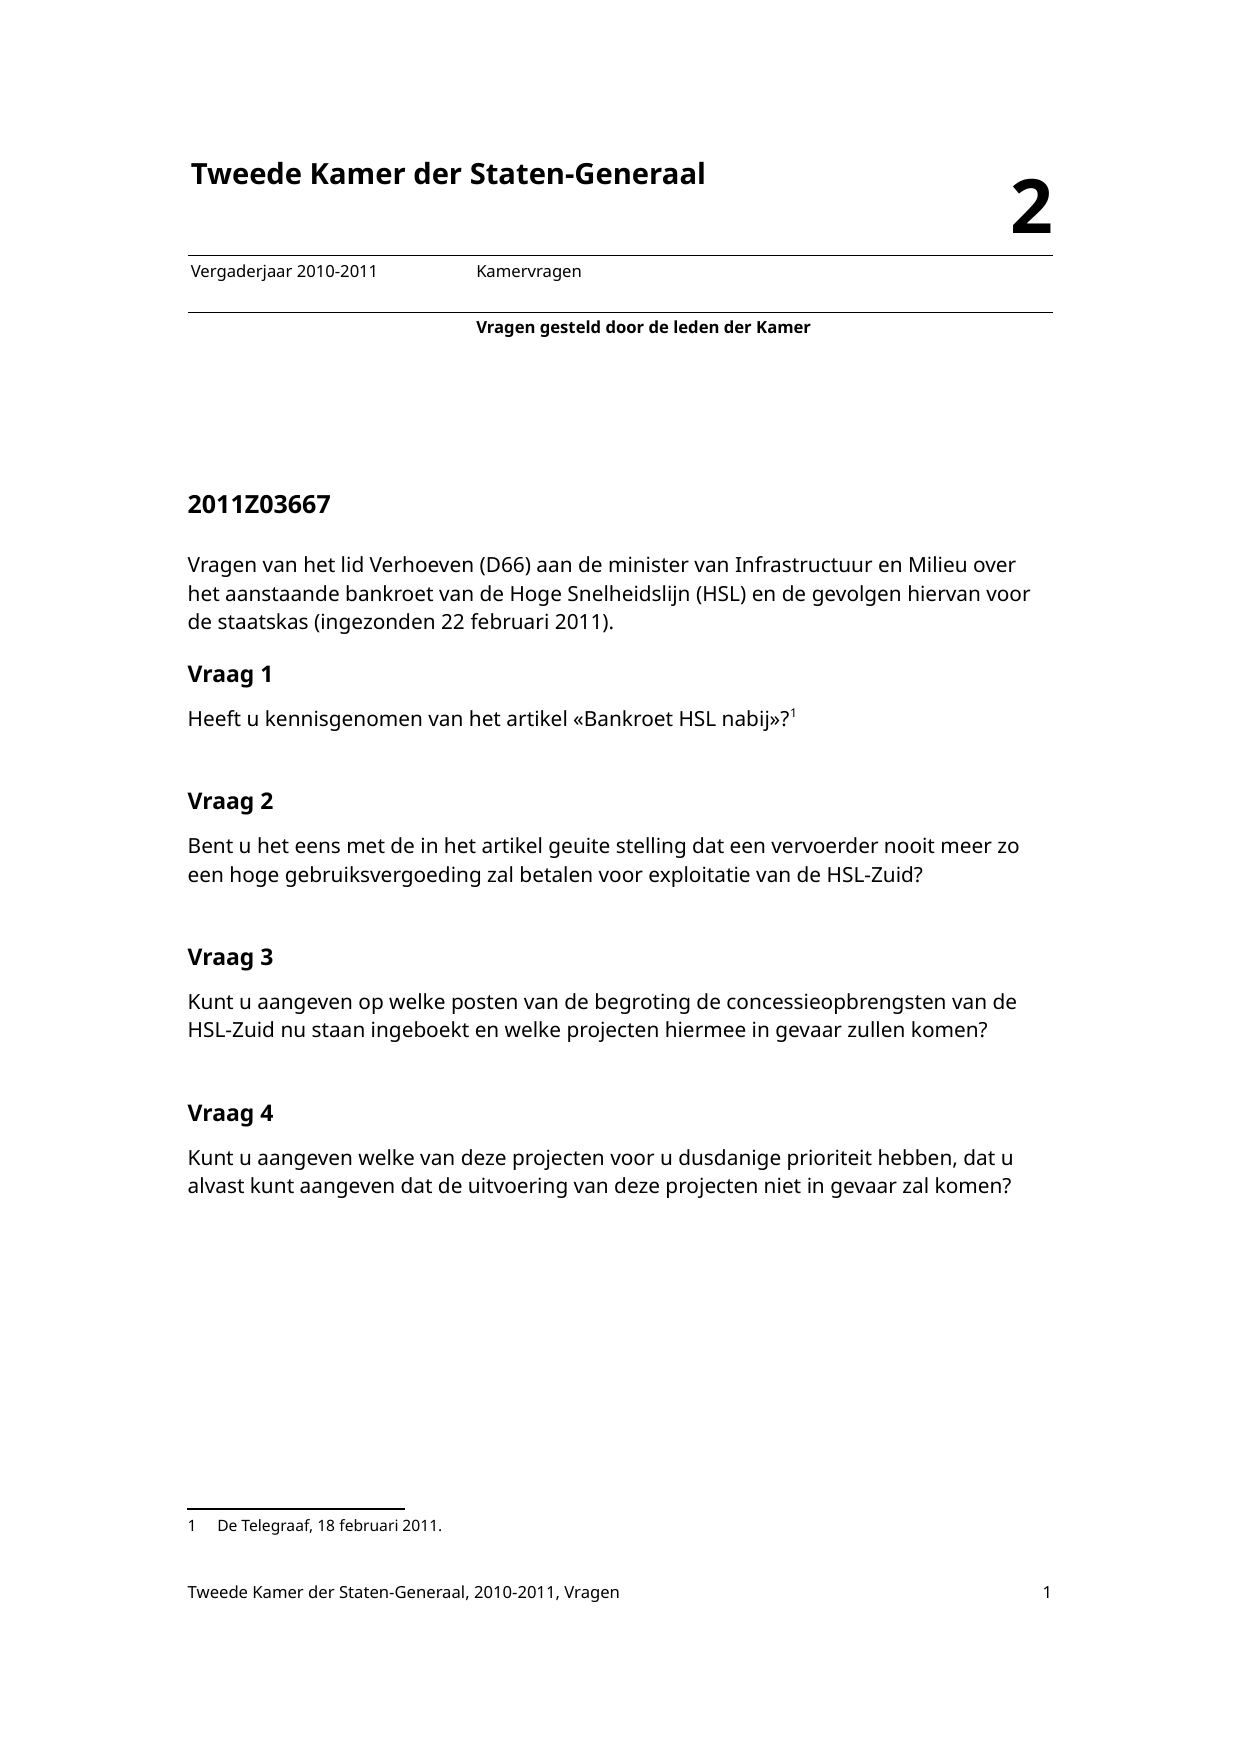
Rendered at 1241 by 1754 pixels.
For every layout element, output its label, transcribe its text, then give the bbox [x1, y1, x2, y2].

table_cell [188, 313, 473, 339]
text 2011Z03667 [187, 487, 1053, 521]
text De Telegraaf, 18 februari 2011. [187, 1508, 1053, 1536]
table_header 2 [880, 150, 1053, 255]
text Vragen van het lid Verhoeven (D66) aan de minister van Infrastructuur en Milieu over het aanstaande bankroet van de Hoge Snelheidslijn (HSL) en de gevolgen hiervan voor de staatskas (ingezonden 22 februari 2011). [187, 550, 1053, 636]
subtitle Vraag 3 [187, 941, 1053, 972]
table_cell Vragen gesteld door de leden der Kamer [473, 313, 1053, 339]
text Kunt u aangeven welke van deze projecten voor u dusdanige prioriteit hebben, dat u alvast kunt aangeven dat de uitvoering van deze projecten niet in gevaar zal komen? [187, 1143, 1053, 1200]
subtitle Vraag 2 [187, 785, 1053, 817]
text Heeft u kennisgenomen van het artikel «Bankroet HSL nabij»? [187, 704, 1053, 733]
table_cell Kamervragen [473, 256, 1053, 312]
text Kunt u aangeven op welke posten van de begroting de concessieopbrengsten van de HSL-Zuid nu staan ingeboekt en welke projecten hiermee in gevaar zullen komen? [187, 987, 1053, 1044]
subtitle Vraag 1 [187, 658, 1053, 689]
text Bent u het eens met de in het artikel geuite stelling dat een vervoerder nooit meer zo een hoge gebruiksvergoeding zal betalen voor exploitatie van de HSL-Zuid? [187, 832, 1053, 888]
table_cell Vergaderjaar 2010-2011 [188, 256, 473, 312]
table_header Tweede Kamer der Staten-Generaal [188, 150, 879, 255]
subtitle Vraag 4 [187, 1097, 1053, 1128]
